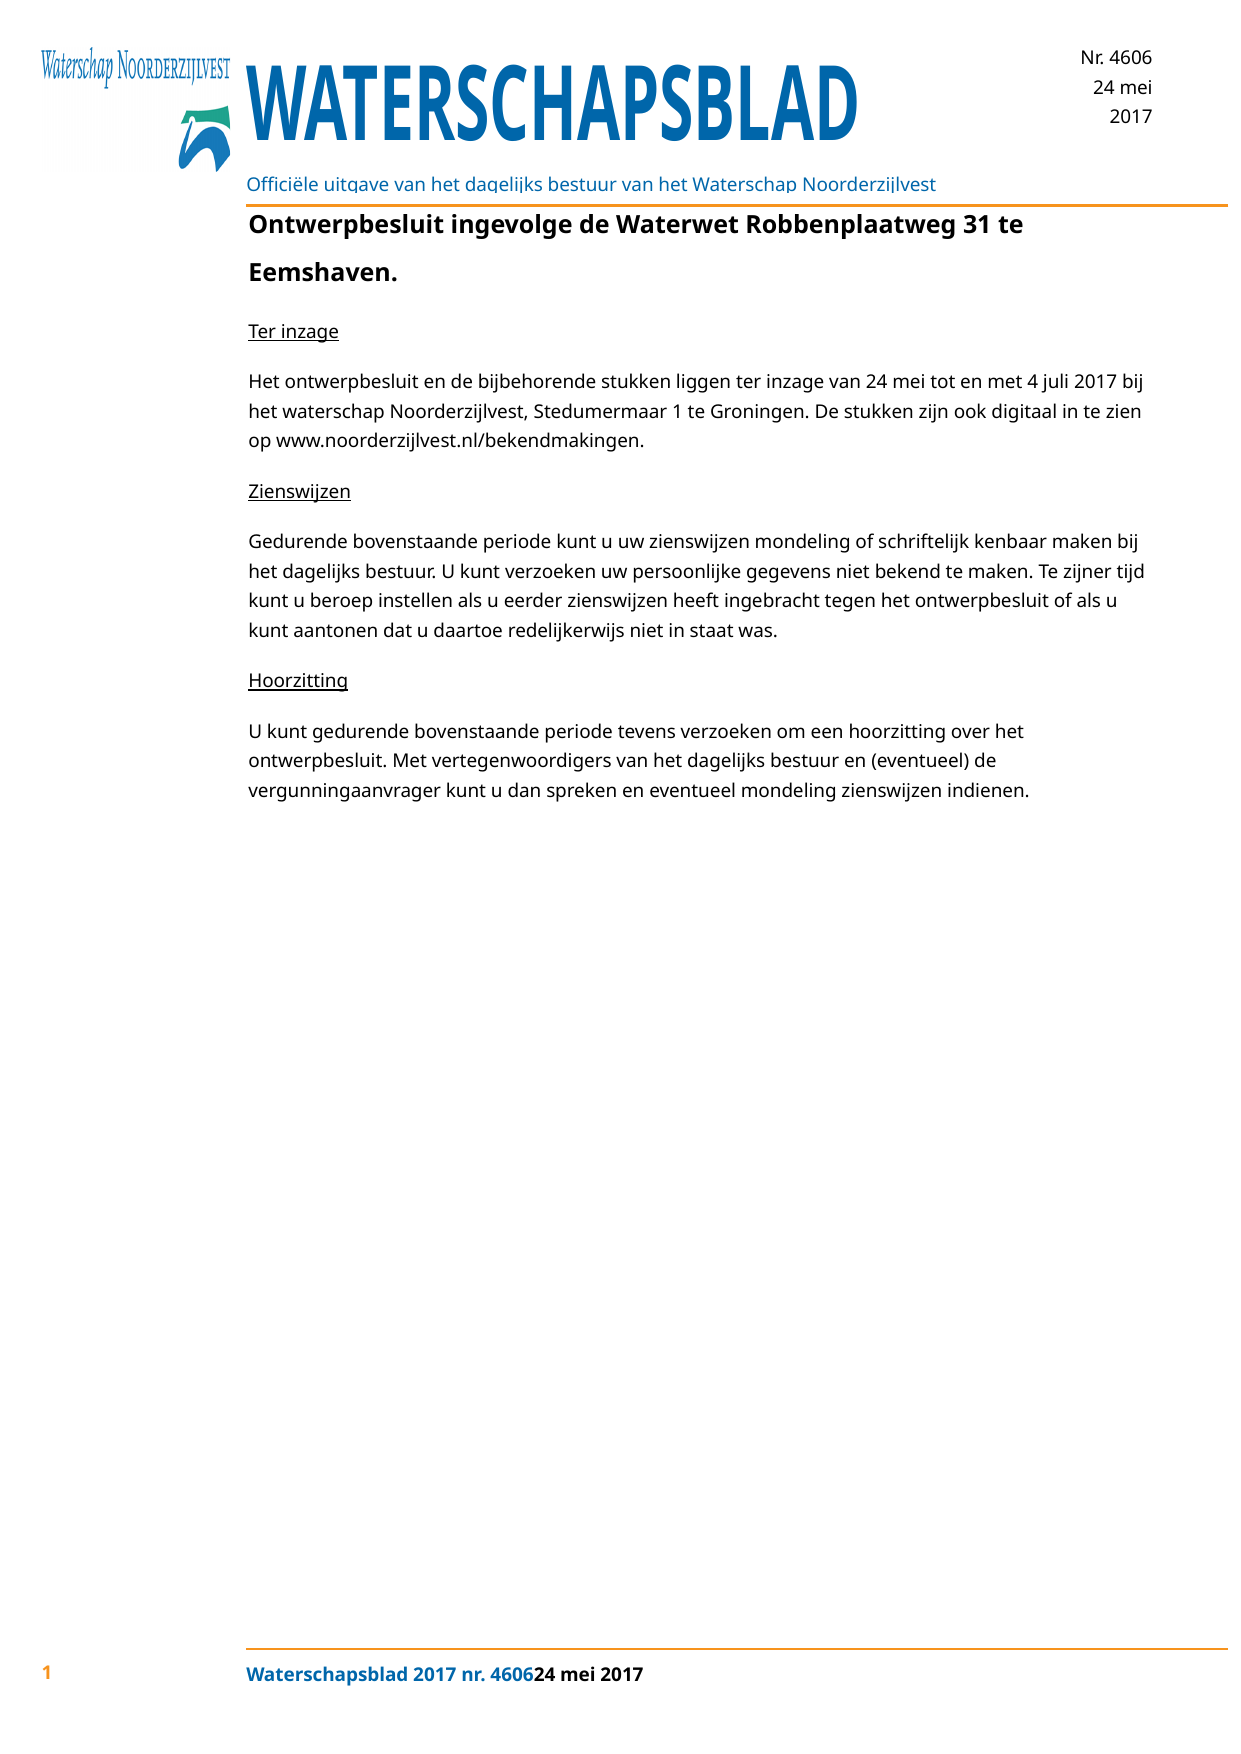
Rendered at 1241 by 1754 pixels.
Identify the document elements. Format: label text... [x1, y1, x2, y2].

text U kunt gedurende bovenstaande periode tevens verzoeken om een hoorzitting over het ontwerpbesluit. Met vertegenwoordigers van het dagelijks bestuur en (eventueel) de vergunningaanvrager kunt u dan spreken en eventueel mondeling zienswijzen indienen. [248, 718, 1152, 803]
text Hoorzitting [248, 667, 1152, 693]
text Ontwerpbesluit ingevolge de Waterwet Robbenplaatweg 31 te Eemshaven. [248, 207, 1152, 288]
text Gedurende bovenstaande periode kunt u uw zienswijzen mondeling of schriftelijk kenbaar maken bij het dagelijks bestuur. U kunt verzoeken uw persoonlijke gegevens niet bekend te maken. Te zijner tijd kunt u beroep instellen als u eerder zienswijzen heeft ingebracht tegen het ontwerpbesluit of als u kunt aantonen dat u daartoe redelijkerwijs niet in staat was. [248, 528, 1152, 643]
picture [41, 47, 231, 172]
text Het ontwerpbesluit en de bijbehorende stukken liggen ter inzage van 24 mei tot en met 4 juli 2017 bij het waterschap Noorderzijlvest, Stedumermaar 1 te Groningen. De stukken zijn ook digitaal in te zien op www.noorderzijlvest.nl/bekendmakingen. [248, 368, 1152, 453]
text Ter inzage [248, 318, 1152, 344]
text Zienswijzen [248, 478, 1152, 504]
